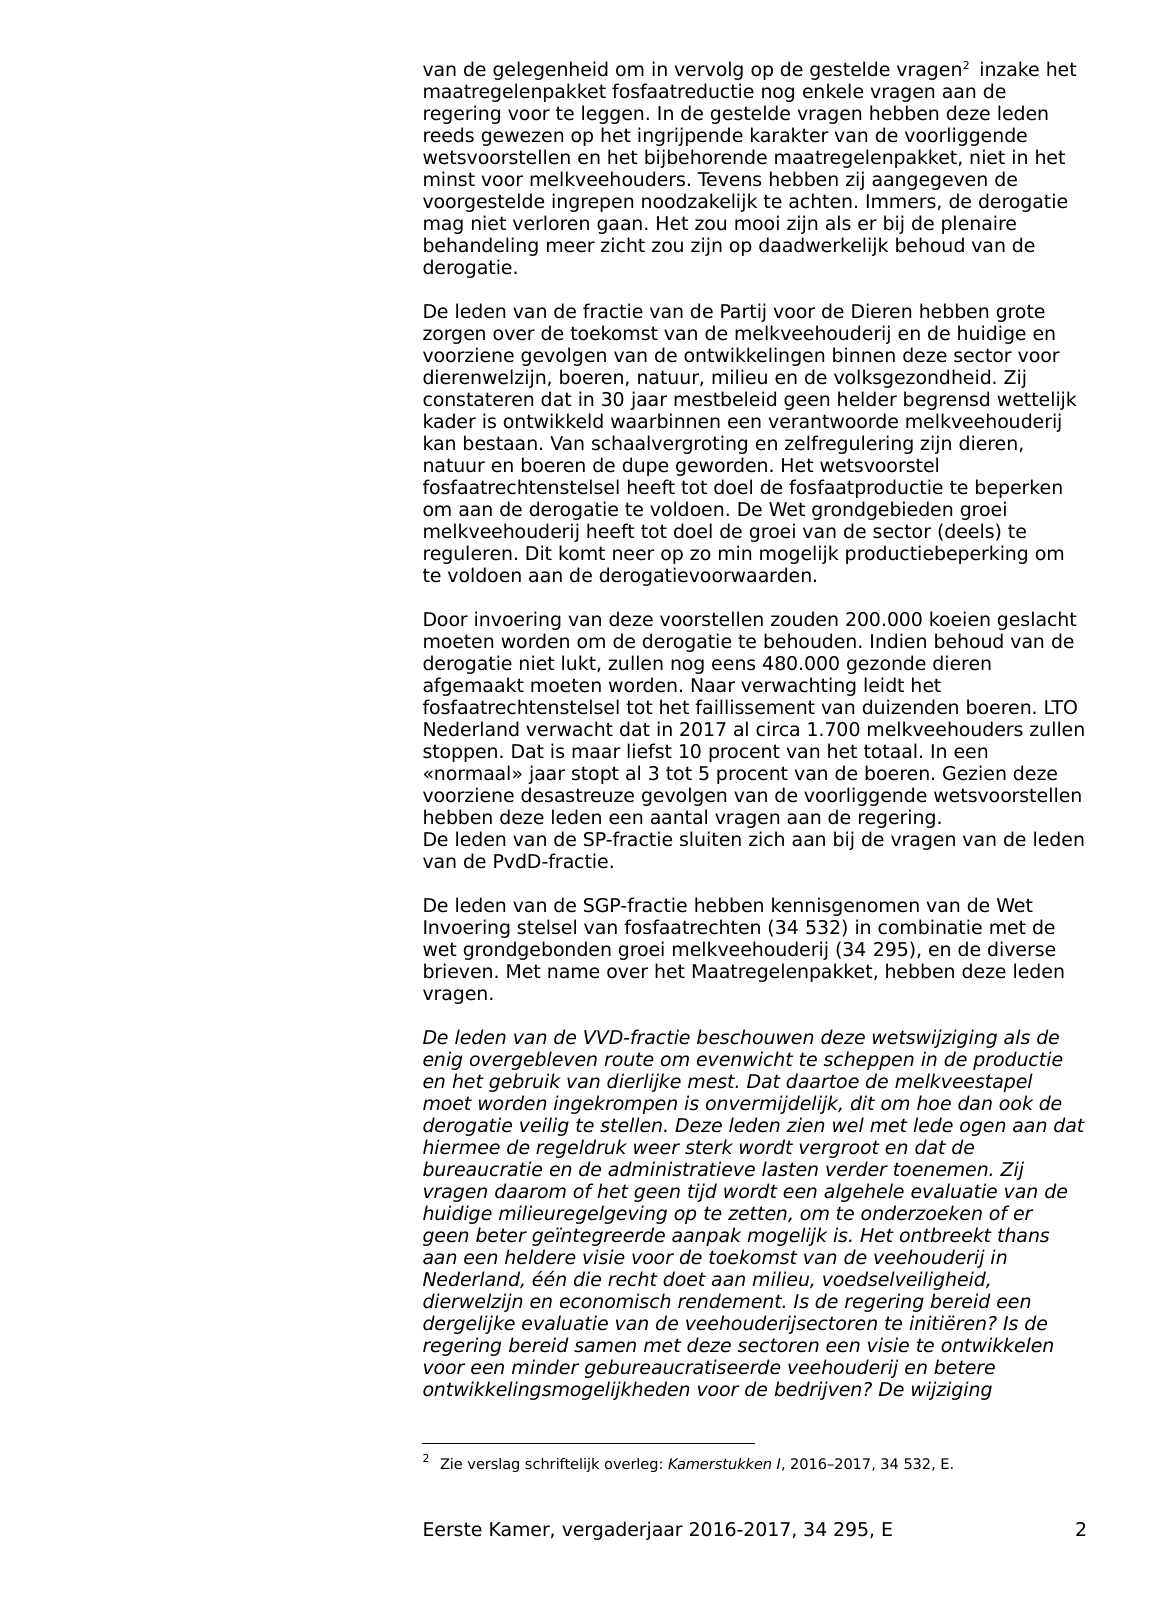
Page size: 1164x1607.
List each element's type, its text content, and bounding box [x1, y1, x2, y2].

text De leden van de fractie van de Partij voor de Dieren hebben grote zorgen over de toekomst van de melkveehouderij en de huidige en voorziene gevolgen van de ontwikkelingen binnen deze sector voor dierenwelzijn, boeren, natuur, milieu en de volksgezondheid. Zij constateren dat in 30 jaar mestbeleid geen helder begrensd wettelijk kader is ontwikkeld waarbinnen een verantwoorde melkveehouderij kan bestaan. Van schaalvergroting en zelfregulering zijn dieren, natuur en boeren de dupe geworden. Het wetsvoorstel fosfaatrechtenstelsel heeft tot doel de fosfaatproductie te beperken om aan de derogatie te voldoen. De Wet grondgebieden groei melkveehouderij heeft tot doel de groei van de sector (deels) te reguleren. Dit komt neer op zo min mogelijk productiebeperking om te voldoen aan de derogatievoorwaarden. [422, 301, 1087, 587]
text De leden van de SP-fractie sluiten zich aan bij de vragen van de leden van de PvdD-fractie. [422, 829, 1087, 873]
text van de gelegenheid om in vervolg op de gestelde vragen inzake het maatregelenpakket fosfaatreductie nog enkele vragen aan de regering voor te leggen. In de gestelde vragen hebben deze leden reeds gewezen op het ingrijpende karakter van de voorliggende wetsvoorstellen en het bijbehorende maatregelenpakket, niet in het minst voor melkveehouders. Tevens hebben zij aangegeven de voorgestelde ingrepen noodzakelijk te achten. Immers, de derogatie mag niet verloren gaan. Het zou mooi zijn als er bij de plenaire behandeling meer zicht zou zijn op daadwerkelijk behoud van de derogatie. [422, 59, 1087, 279]
text De leden van de VVD-fractie beschouwen deze wetswijziging als de enig overgebleven route om evenwicht te scheppen in de productie en het gebruik van dierlijke mest. Dat daartoe de melkveestapel moet worden ingekrompen is onvermijdelijk, dit om hoe dan ook de derogatie veilig te stellen. Deze leden zien wel met lede ogen aan dat hiermee de regeldruk weer sterk wordt vergroot en dat de bureaucratie en de administratieve lasten verder toenemen. Zij vragen daarom of het geen tijd wordt een algehele evaluatie van de huidige milieuregelgeving op te zetten, om te onderzoeken of er geen beter geïntegreerde aanpak mogelijk is. Het ontbreekt thans aan een heldere visie voor de toekomst van de veehouderij in Nederland, één die recht doet aan milieu, voedselveiligheid, dierwelzijn en economisch rendement. Is de regering bereid een dergelijke evaluatie van de veehouderijsectoren te initiëren? Is de regering bereid samen met deze sectoren een visie te ontwikkelen voor een minder gebureaucratiseerde veehouderij en betere ontwikkelingsmogelijkheden voor de bedrijven? De wijziging [422, 1027, 1087, 1401]
text Door invoering van deze voorstellen zouden 200.000 koeien geslacht moeten worden om de derogatie te behouden. Indien behoud van de derogatie niet lukt, zullen nog eens 480.000 gezonde dieren afgemaakt moeten worden. Naar verwachting leidt het fosfaatrechtenstelsel tot het faillissement van duizenden boeren. LTO Nederland verwacht dat in 2017 al circa 1.700 melkveehouders zullen stoppen. Dat is maar liefst 10 procent van het totaal. In een «normaal» jaar stopt al 3 tot 5 procent van de boeren. Gezien deze voorziene desastreuze gevolgen van de voorliggende wetsvoorstellen hebben deze leden een aantal vragen aan de regering. [422, 609, 1087, 829]
text De leden van de SGP-fractie hebben kennisgenomen van de Wet Invoering stelsel van fosfaatrechten (34 532) in combinatie met de wet grondgebonden groei melkveehouderij (34 295), en de diverse brieven. Met name over het Maatregelenpakket, hebben deze leden vragen. [422, 895, 1087, 1005]
text Zie verslag schriftelijk overleg: Kamerstukken I, 2016–2017, 34 532, E. [422, 1452, 1087, 1474]
